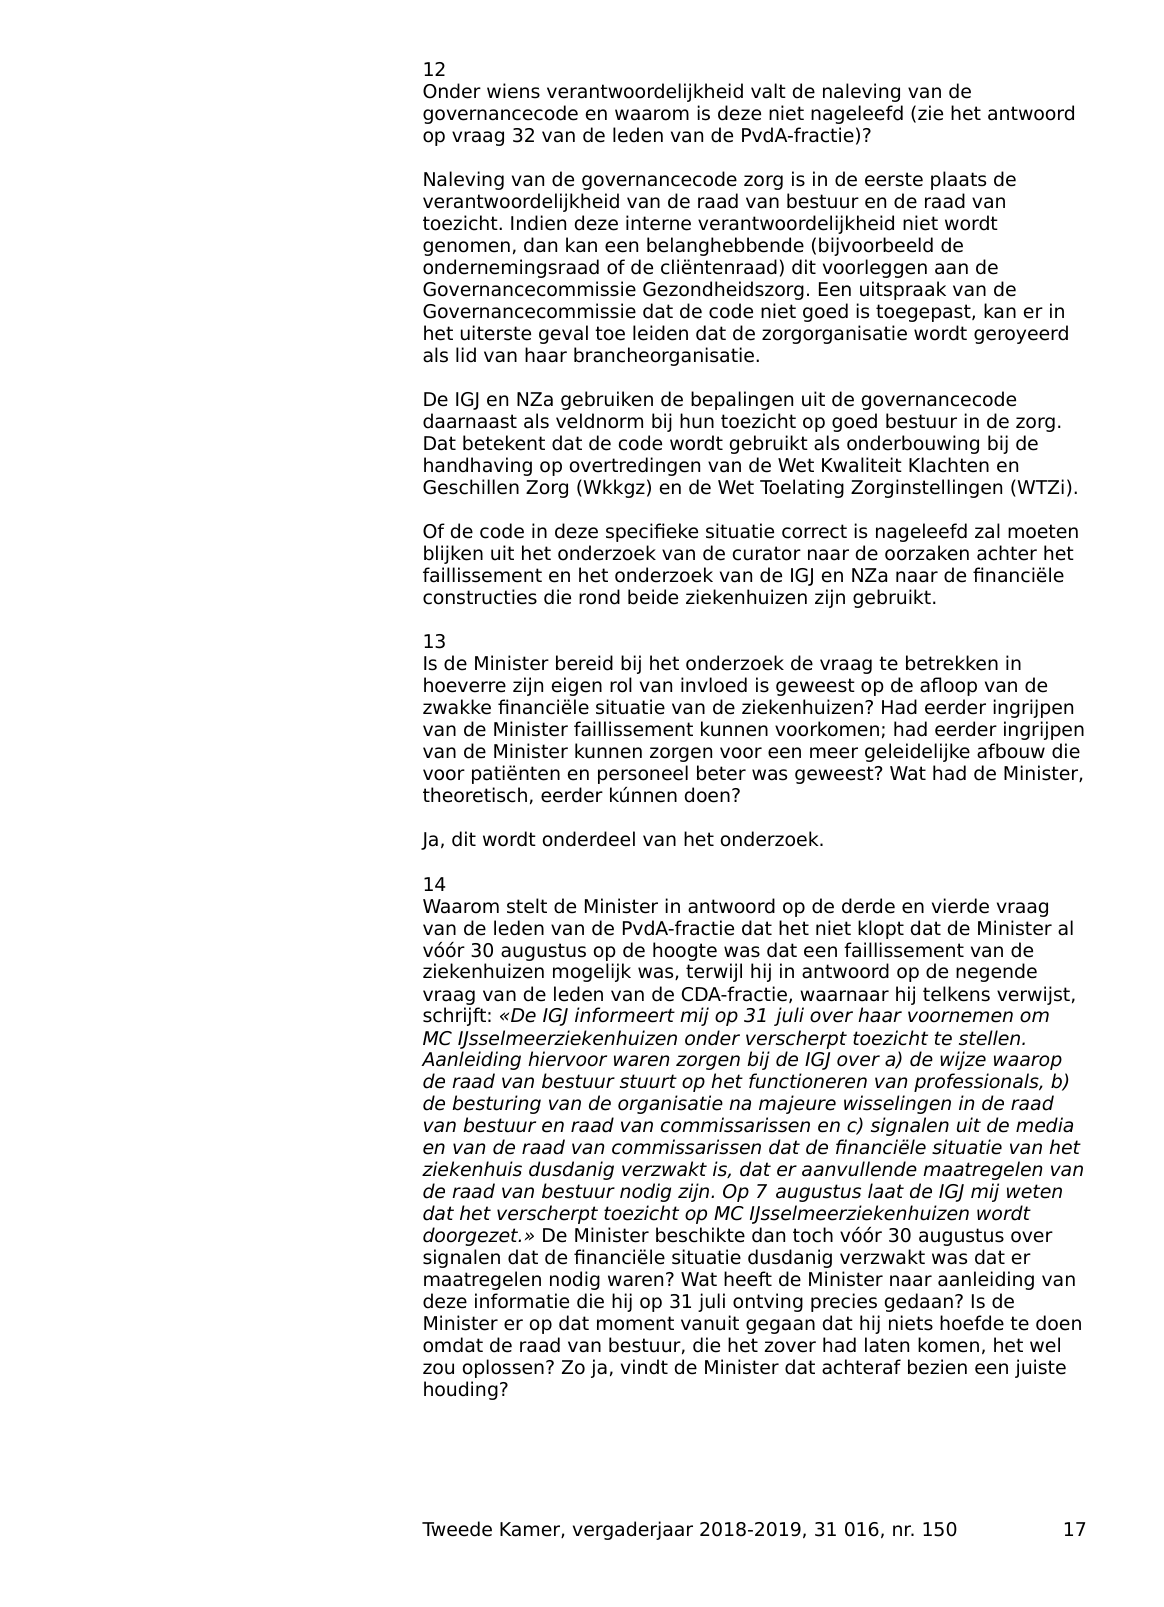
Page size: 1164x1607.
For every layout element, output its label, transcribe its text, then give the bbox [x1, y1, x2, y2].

text 13 [422, 631, 1087, 653]
text Onder wiens verantwoordelijkheid valt de naleving van de governancecode en waarom is deze niet nageleefd (zie het antwoord op vraag 32 van de leden van de PvdA-fractie)? [422, 81, 1087, 147]
text Ja, dit wordt onderdeel van het onderzoek. [422, 829, 1087, 851]
text Of de code in deze specifieke situatie correct is nageleefd zal moeten blijken uit het onderzoek van de curator naar de oorzaken achter het faillissement en het onderzoek van de IGJ en NZa naar de financiële constructies die rond beide ziekenhuizen zijn gebruikt. [422, 521, 1087, 609]
text 14 [422, 873, 1087, 896]
text Is de Minister bereid bij het onderzoek de vraag te betrekken in hoeverre zijn eigen rol van invloed is geweest op de afloop van de zwakke financiële situatie van de ziekenhuizen? Had eerder ingrijpen van de Minister faillissement kunnen voorkomen; had eerder ingrijpen van de Minister kunnen zorgen voor een meer geleidelijke afbouw die voor patiënten en personeel beter was geweest? Wat had de Minister, theoretisch, eerder kúnnen doen? [422, 653, 1087, 807]
text De IGJ en NZa gebruiken de bepalingen uit de governancecode daarnaast als veldnorm bij hun toezicht op goed bestuur in de zorg. Dat betekent dat de code wordt gebruikt als onderbouwing bij de handhaving op overtredingen van de Wet Kwaliteit Klachten en Geschillen Zorg (Wkkgz) en de Wet Toelating Zorginstellingen (WTZi). [422, 389, 1087, 499]
text 12 [422, 59, 1087, 81]
text Waarom stelt de Minister in antwoord op de derde en vierde vraag van de leden van de PvdA-fractie dat het niet klopt dat de Minister al vóór 30 augustus op de hoogte was dat een faillissement van de ziekenhuizen mogelijk was, terwijl hij in antwoord op de negende vraag van de leden van de CDA-fractie, waarnaar hij telkens verwijst, schrijft: «De IGJ informeert mij op 31 juli over haar voornemen om MC IJsselmeerziekenhuizen onder verscherpt toezicht te stellen. Aanleiding hiervoor waren zorgen bij de IGJ over a) de wijze waarop de raad van bestuur stuurt op het functioneren van professionals, b) de besturing van de organisatie na majeure wisselingen in de raad van bestuur en raad van commissarissen en c) signalen uit de media en van de raad van commissarissen dat de financiële situatie van het ziekenhuis dusdanig verzwakt is, dat er aanvullende maatregelen van de raad van bestuur nodig zijn. Op 7 augustus laat de IGJ mij weten dat het verscherpt toezicht op MC IJsselmeerziekenhuizen wordt doorgezet.» De Minister beschikte dan toch vóór 30 augustus over signalen dat de financiële situatie dusdanig verzwakt was dat er maatregelen nodig waren? Wat heeft de Minister naar aanleiding van deze informatie die hij op 31 juli ontving precies gedaan? Is de Minister er op dat moment vanuit gegaan dat hij niets hoefde te doen omdat de raad van bestuur, die het zover had laten komen, het wel zou oplossen? Zo ja, vindt de Minister dat achteraf bezien een juiste houding? [422, 896, 1087, 1401]
text Naleving van de governancecode zorg is in de eerste plaats de verantwoordelijkheid van de raad van bestuur en de raad van toezicht. Indien deze interne verantwoordelijkheid niet wordt genomen, dan kan een belanghebbende (bijvoorbeeld de ondernemingsraad of de cliëntenraad) dit voorleggen aan de Governancecommissie Gezondheidszorg. Een uitspraak van de Governancecommissie dat de code niet goed is toegepast, kan er in het uiterste geval toe leiden dat de zorgorganisatie wordt geroyeerd als lid van haar brancheorganisatie. [422, 169, 1087, 367]
